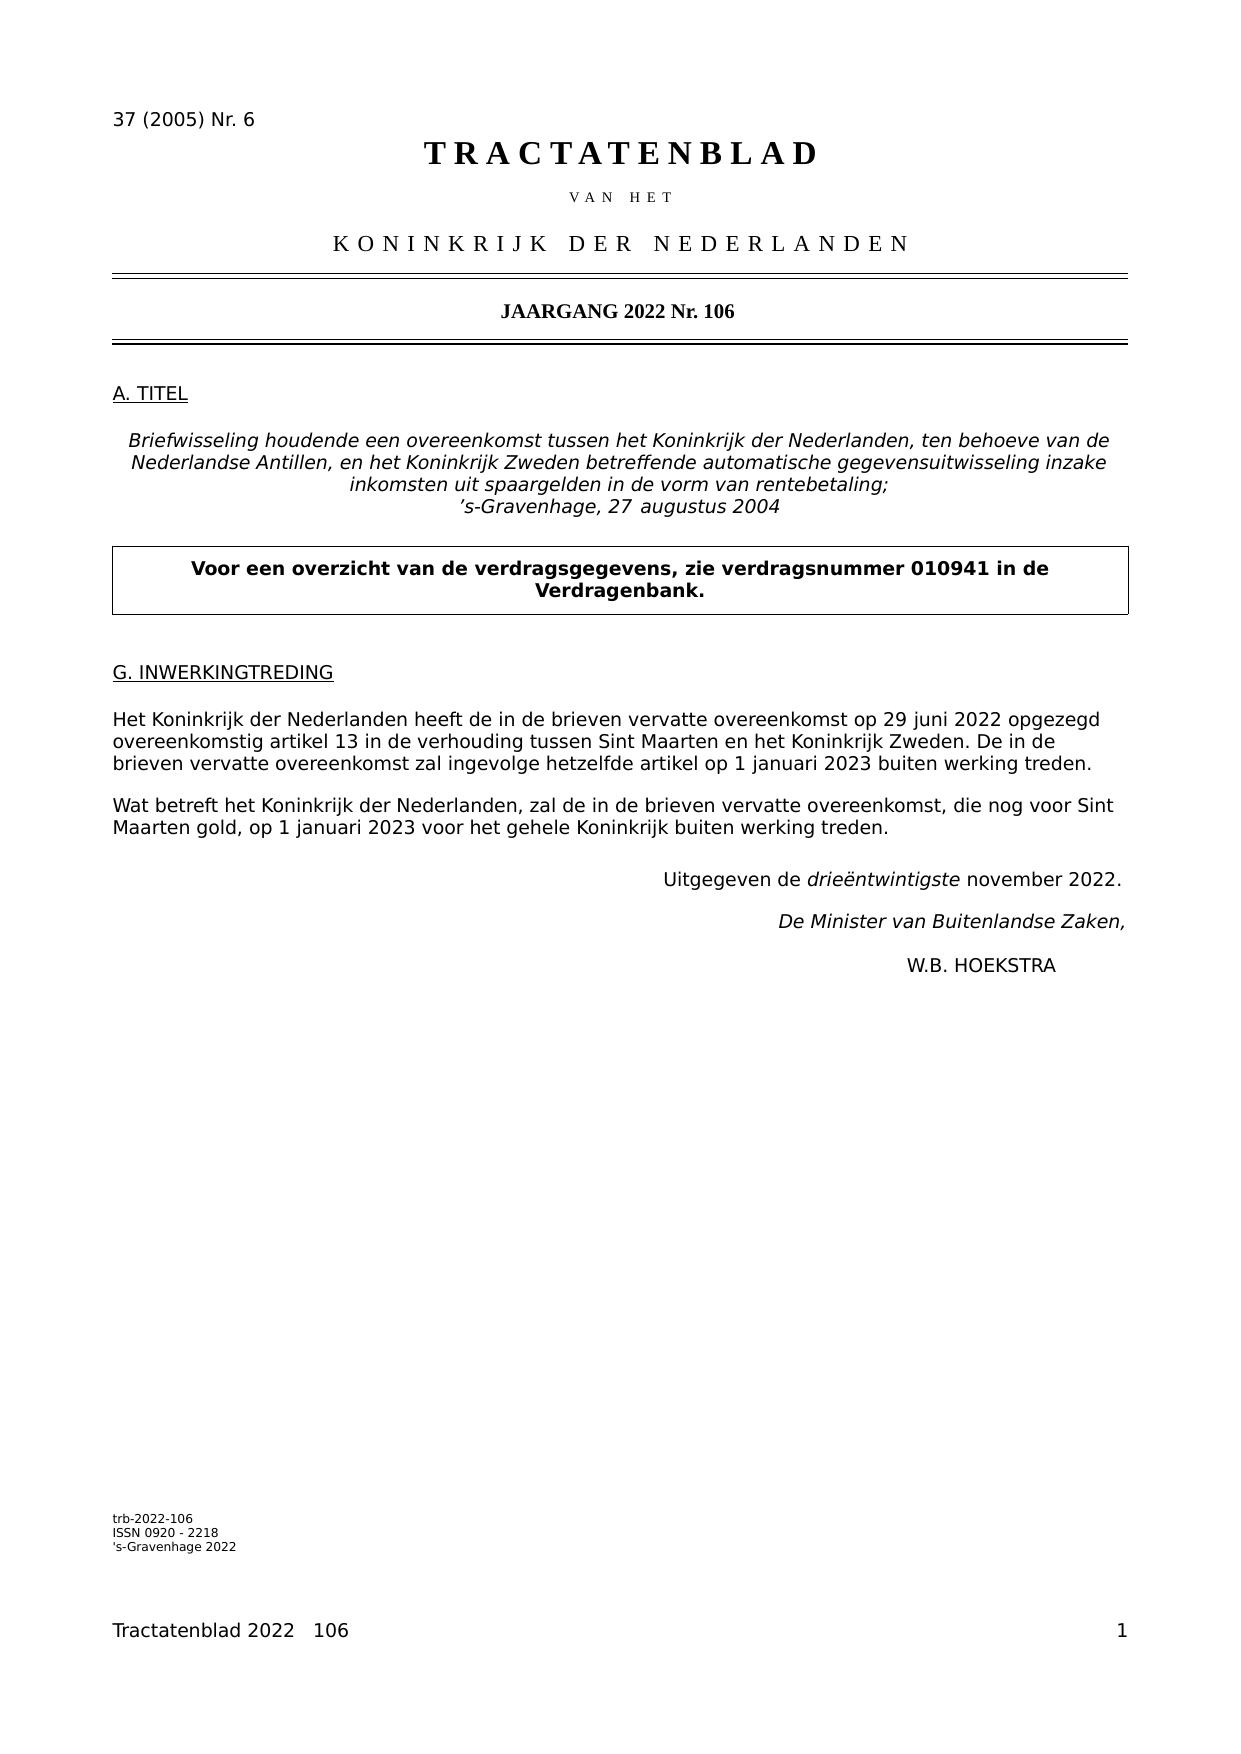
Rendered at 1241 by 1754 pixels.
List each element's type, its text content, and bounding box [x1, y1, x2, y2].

text Het Koninkrijk der Nederlanden heeft de in de brieven vervatte overeenkomst op 29 juni 2022 opgezegd overeenkomstig artikel 13 in de verhouding tussen Sint Maarten en het Koninkrijk Zweden. De in de brieven vervatte overeenkomst zal ingevolge hetzelfde artikel op 1 januari 2023 buiten werking treden. [112, 709, 1128, 775]
text Wat betreft het Koninkrijk der Nederlanden, zal de in de brieven vervatte overeenkomst, die nog voor Sint Maarten gold, op 1 januari 2023 voor het gehele Koninkrijk buiten werking treden. [112, 795, 1128, 839]
text De Minister van Buitenlandse Zaken, W.B. HOEKSTRA [112, 911, 1128, 977]
text ISSN 0920 - 2218 [112, 1526, 346, 1540]
text TRACTATENBLAD [112, 133, 1128, 172]
text Briefwisseling houdende een overeenkomst tussen het Koninkrijk der Nederlanden, ten behoeve van de Nederlandse Antillen, en het Koninkrijk Zweden betreffende automatische gegevensuitwisseling inzake inkomsten uit spaargelden in de vorm van rentebetaling; [112, 430, 1128, 496]
text VAN HET [112, 189, 1128, 206]
text 's-Gravenhage 2022 [112, 1540, 346, 1554]
subtitle A. TITEL [112, 383, 1128, 405]
text JAARGANG 2022 Nr. 106 [112, 299, 1128, 323]
text Uitgegeven de drieëntwintigste november 2022. [112, 869, 1128, 891]
text trb-2022-106 [112, 1512, 346, 1526]
subtitle G. INWERKINGTREDING [112, 662, 1128, 684]
text ’s-Gravenhage, 27 augustus 2004 [112, 496, 1128, 518]
text 37 (2005) Nr. 6 [112, 109, 1128, 131]
text KONINKRIJK DER NEDERLANDEN [112, 229, 1128, 256]
